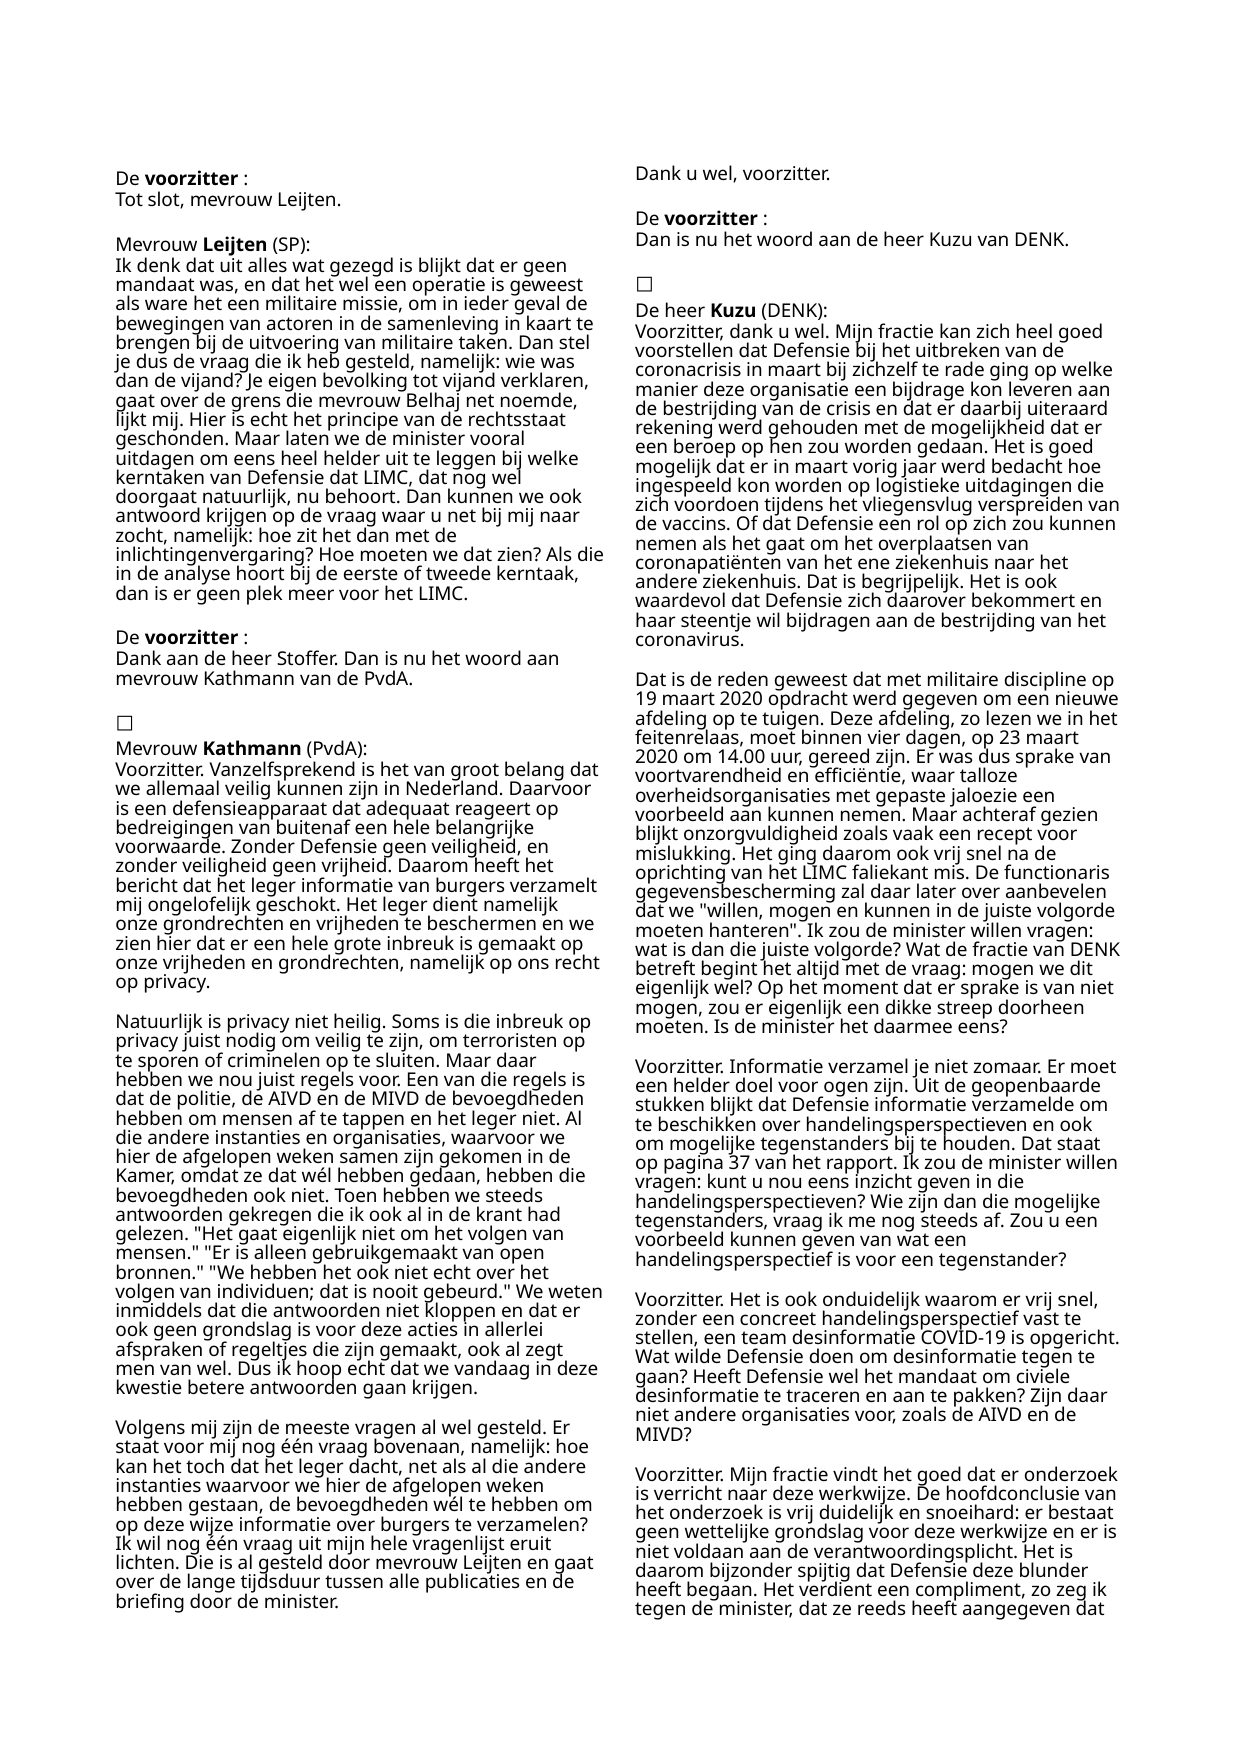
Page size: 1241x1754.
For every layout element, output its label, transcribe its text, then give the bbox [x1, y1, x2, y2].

text ⬜ [635, 271, 1125, 297]
text Voorzitter. Informatie verzamel je niet zomaar. Er moet een helder doel voor ogen zijn. Uit de geopenbaarde stukken blijkt dat Defensie informatie verzamelde om te beschikken over handelingsperspectieven en ook om mogelijke tegenstanders bij te houden. Dat staat op pagina 37 van het rapport. Ik zou de minister willen vragen: kunt u nou eens inzicht geven in die handelingsperspectieven? Wie zijn dan die mogelijke tegenstanders, vraag ik me nog steeds af. Zou u een voorbeeld kunnen geven van wat een handelingsperspectief is voor een tegenstander? [635, 1058, 1125, 1270]
text Dat is de reden geweest dat met militaire discipline op 19 maart 2020 opdracht werd gegeven om een nieuwe afdeling op te tuigen. Deze afdeling, zo lezen we in het feitenrelaas, moet binnen vier dagen, op 23 maart 2020 om 14.00 uur, gereed zijn. Er was dus sprake van voortvarendheid en efficiëntie, waar talloze overheidsorganisaties met gepaste jaloezie een voorbeeld aan kunnen nemen. Maar achteraf gezien blijkt onzorgvuldigheid zoals vaak een recept voor mislukking. Het ging daarom ook vrij snel na de oprichting van het LIMC faliekant mis. De functionaris gegevensbescherming zal daar later over aanbevelen dat we "willen, mogen en kunnen in de juiste volgorde moeten hanteren". Ik zou de minister willen vragen: wat is dan die juiste volgorde? Wat de fractie van DENK betreft begint het altijd met de vraag: mogen we dit eigenlijk wel? Op het moment dat er sprake is van niet mogen, zou er eigenlijk een dikke streep doorheen moeten. Is de minister het daarmee eens? [635, 671, 1125, 1037]
text Natuurlijk is privacy niet heilig. Soms is die inbreuk op privacy juist nodig om veilig te zijn, om terroristen op te sporen of criminelen op te sluiten. Maar daar hebben we nou juist regels voor. Een van die regels is dat de politie, de AIVD en de MIVD de bevoegdheden hebben om mensen af te tappen en het leger niet. Al die andere instanties en organisaties, waarvoor we hier de afgelopen weken samen zijn gekomen in de Kamer, omdat ze dat wél hebben gedaan, hebben die bevoegdheden ook niet. Toen hebben we steeds antwoorden gekregen die ik ook al in de krant had gelezen. "Het gaat eigenlijk niet om het volgen van mensen." "Er is alleen gebruikgemaakt van open bronnen." "We hebben het ook niet echt over het volgen van individuen; dat is nooit gebeurd." We weten inmiddels dat die antwoorden niet kloppen en dat er ook geen grondslag is voor deze acties in allerlei afspraken of regeltjes die zijn gemaakt, ook al zegt men van wel. Dus ik hoop echt dat we vandaag in deze kwestie betere antwoorden gaan krijgen. [115, 1013, 605, 1398]
text Voorzitter, dank u wel. Mijn fractie kan zich heel goed voorstellen dat Defensie bij het uitbreken van de coronacrisis in maart bij zichzelf te rade ging op welke manier deze organisatie een bijdrage kon leveren aan de bestrijding van de crisis en dat er daarbij uiteraard rekening werd gehouden met de mogelijkheid dat er een beroep op hen zou worden gedaan. Het is goed mogelijk dat er in maart vorig jaar werd bedacht hoe ingespeeld kon worden op logistieke uitdagingen die zich voordoen tijdens het vliegensvlug verspreiden van de vaccins. Of dat Defensie een rol op zich zou kunnen nemen als het gaat om het overplaatsen van coronapatiënten van het ene ziekenhuis naar het andere ziekenhuis. Dat is begrijpelijk. Het is ook waardevol dat Defensie zich daarover bekommert en haar steentje wil bijdragen aan de bestrijding van het coronavirus. [635, 323, 1125, 650]
text Dan is nu het woord aan de heer Kuzu van DENK. [635, 231, 1125, 250]
text Voorzitter. Vanzelfsprekend is het van groot belang dat we allemaal veilig kunnen zijn in Nederland. Daarvoor is een defensieapparaat dat adequaat reageert op bedreigingen van buitenaf een hele belangrijke voorwaarde. Zonder Defensie geen veiligheid, en zonder veiligheid geen vrijheid. Daarom heeft het bericht dat het leger informatie van burgers verzamelt mij ongelofelijk geschokt. Het leger dient namelijk onze grondrechten en vrijheden te beschermen en we zien hier dat er een hele grote inbreuk is gemaakt op onze vrijheden en grondrechten, namelijk op ons recht op privacy. [115, 761, 605, 992]
text Ik denk dat uit alles wat gezegd is blijkt dat er geen mandaat was, en dat het wel een operatie is geweest als ware het een militaire missie, om in ieder geval de bewegingen van actoren in de samenleving in kaart te brengen bij de uitvoering van militaire taken. Dan stel je dus de vraag die ik heb gesteld, namelijk: wie was dan de vijand? Je eigen bevolking tot vijand verklaren, gaat over de grens die mevrouw Belhaj net noemde, lijkt mij. Hier is echt het principe van de rechtsstaat geschonden. Maar laten we de minister vooral uitdagen om eens heel helder uit te leggen bij welke kerntaken van Defensie dat LIMC, dat nog wel doorgaat natuurlijk, nu behoort. Dan kunnen we ook antwoord krijgen op de vraag waar u net bij mij naar zocht, namelijk: hoe zit het dan met de inlichtingenvergaring? Hoe moeten we dat zien? Als die in de analyse hoort bij de eerste of tweede kerntaak, dan is er geen plek meer voor het LIMC. [115, 257, 605, 604]
text Voorzitter. Het is ook onduidelijk waarom er vrij snel, zonder een concreet handelingsperspectief vast te stellen, een team desinformatie COVID-19 is opgericht. Wat wilde Defensie doen om desinformatie tegen te gaan? Heeft Defensie wel het mandaat om civiele desinformatie te traceren en aan te pakken? Zijn daar niet andere organisaties voor, zoals de AIVD en de MIVD? [635, 1291, 1125, 1445]
text Dank u wel, voorzitter. [635, 165, 1125, 184]
text Mevrouw Kathmann (PvdA): [115, 735, 605, 761]
text Volgens mij zijn de meeste vragen al wel gesteld. Er staat voor mij nog één vraag bovenaan, namelijk: hoe kan het toch dat het leger dacht, net als al die andere instanties waarvoor we hier de afgelopen weken hebben gestaan, de bevoegdheden wél te hebben om op deze wijze informatie over burgers te verzamelen? Ik wil nog één vraag uit mijn hele vragenlijst eruit lichten. Die is al gesteld door mevrouw Leijten en gaat over de lange tijdsduur tussen alle publicaties en de briefing door de minister. [115, 1419, 605, 1612]
text Voorzitter. Mijn fractie vindt het goed dat er onderzoek is verricht naar deze werkwijze. De hoofdconclusie van het onderzoek is vrij duidelijk en snoeihard: er bestaat geen wettelijke grondslag voor deze werkwijze en er is niet voldaan aan de verantwoordingsplicht. Het is daarom bijzonder spijtig dat Defensie deze blunder heeft begaan. Het verdient een compliment, zo zeg ik tegen de minister, dat ze reeds heeft aangegeven dat [635, 1466, 1125, 1620]
text De voorzitter : [115, 624, 605, 650]
text Tot slot, mevrouw Leijten. [115, 191, 605, 210]
text De voorzitter : [115, 165, 605, 191]
text De heer Kuzu (DENK): [635, 297, 1125, 323]
text De voorzitter : [635, 205, 1125, 231]
text Mevrouw Leijten (SP): [115, 231, 605, 257]
text ⬜ [115, 710, 605, 735]
text Dank aan de heer Stoffer. Dan is nu het woord aan mevrouw Kathmann van de PvdA. [115, 650, 605, 689]
